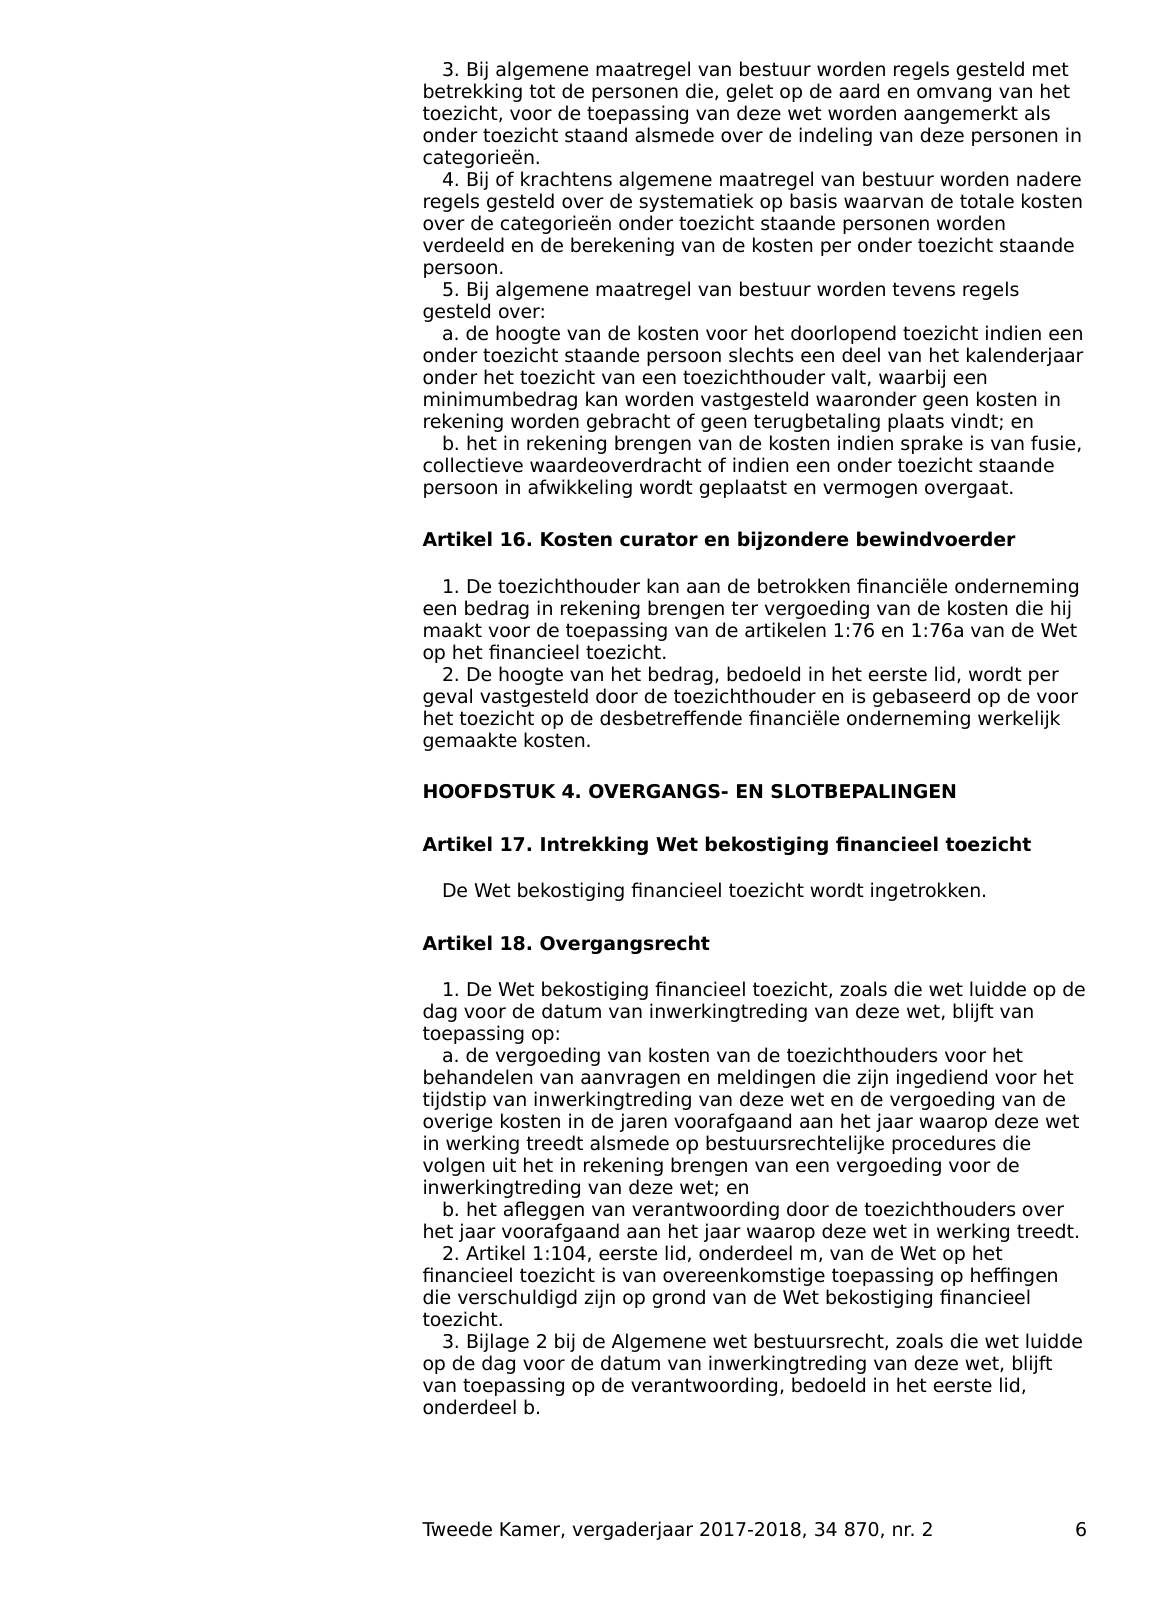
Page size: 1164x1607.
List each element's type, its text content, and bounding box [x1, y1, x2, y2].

text b. het afleggen van verantwoording door de toezichthouders over het jaar voorafgaand aan het jaar waarop deze wet in werking treedt. [422, 1199, 1087, 1243]
text 3. Bij algemene maatregel van bestuur worden regels gesteld met betrekking tot de personen die, gelet op de aard en omvang van het toezicht, voor de toepassing van deze wet worden aangemerkt als onder toezicht staand alsmede over de indeling van deze personen in categorieën. [422, 59, 1087, 169]
text a. de vergoeding van kosten van de toezichthouders voor het behandelen van aanvragen en meldingen die zijn ingediend voor het tijdstip van inwerkingtreding van deze wet en de vergoeding van de overige kosten in de jaren voorafgaand aan het jaar waarop deze wet in werking treedt alsmede op bestuursrechtelijke procedures die volgen uit het in rekening brengen van een vergoeding voor de inwerkingtreding van deze wet; en [422, 1045, 1087, 1199]
text 5. Bij algemene maatregel van bestuur worden tevens regels gesteld over: [422, 279, 1087, 323]
text 3. Bijlage 2 bij de Algemene wet bestuursrecht, zoals die wet luidde op de dag voor de datum van inwerkingtreding van deze wet, blijft van toepassing op de verantwoording, bedoeld in het eerste lid, onderdeel b. [422, 1331, 1087, 1419]
text 2. De hoogte van het bedrag, bedoeld in het eerste lid, wordt per geval vastgesteld door de toezichthouder en is gebaseerd op de voor het toezicht op de desbetreffende financiële onderneming werkelijk gemaakte kosten. [422, 663, 1087, 751]
text b. het in rekening brengen van de kosten indien sprake is van fusie, collectieve waardeoverdracht of indien een onder toezicht staande persoon in afwikkeling wordt geplaatst en vermogen overgaat. [422, 433, 1087, 499]
subtitle Artikel 16. Kosten curator en bijzondere bewindvoerder [422, 529, 1087, 551]
subtitle HOOFDSTUK 4. OVERGANGS- EN SLOTBEPALINGEN [422, 781, 1087, 803]
text a. de hoogte van de kosten voor het doorlopend toezicht indien een onder toezicht staande persoon slechts een deel van het kalenderjaar onder het toezicht van een toezichthouder valt, waarbij een minimumbedrag kan worden vastgesteld waaronder geen kosten in rekening worden gebracht of geen terugbetaling plaats vindt; en [422, 323, 1087, 433]
subtitle Artikel 17. Intrekking Wet bekostiging financieel toezicht [422, 833, 1087, 855]
text 1. De Wet bekostiging financieel toezicht, zoals die wet luidde op de dag voor de datum van inwerkingtreding van deze wet, blijft van toepassing op: [422, 979, 1087, 1045]
subtitle Artikel 18. Overgangsrecht [422, 932, 1087, 954]
text 2. Artikel 1:104, eerste lid, onderdeel m, van de Wet op het financieel toezicht is van overeenkomstige toepassing op heffingen die verschuldigd zijn op grond van de Wet bekostiging financieel toezicht. [422, 1243, 1087, 1331]
text 4. Bij of krachtens algemene maatregel van bestuur worden nadere regels gesteld over de systematiek op basis waarvan de totale kosten over de categorieën onder toezicht staande personen worden verdeeld en de berekening van de kosten per onder toezicht staande persoon. [422, 169, 1087, 279]
text 1. De toezichthouder kan aan de betrokken financiële onderneming een bedrag in rekening brengen ter vergoeding van de kosten die hij maakt voor de toepassing van de artikelen 1:76 en 1:76a van de Wet op het financieel toezicht. [422, 576, 1087, 663]
text De Wet bekostiging financieel toezicht wordt ingetrokken. [422, 880, 1087, 902]
